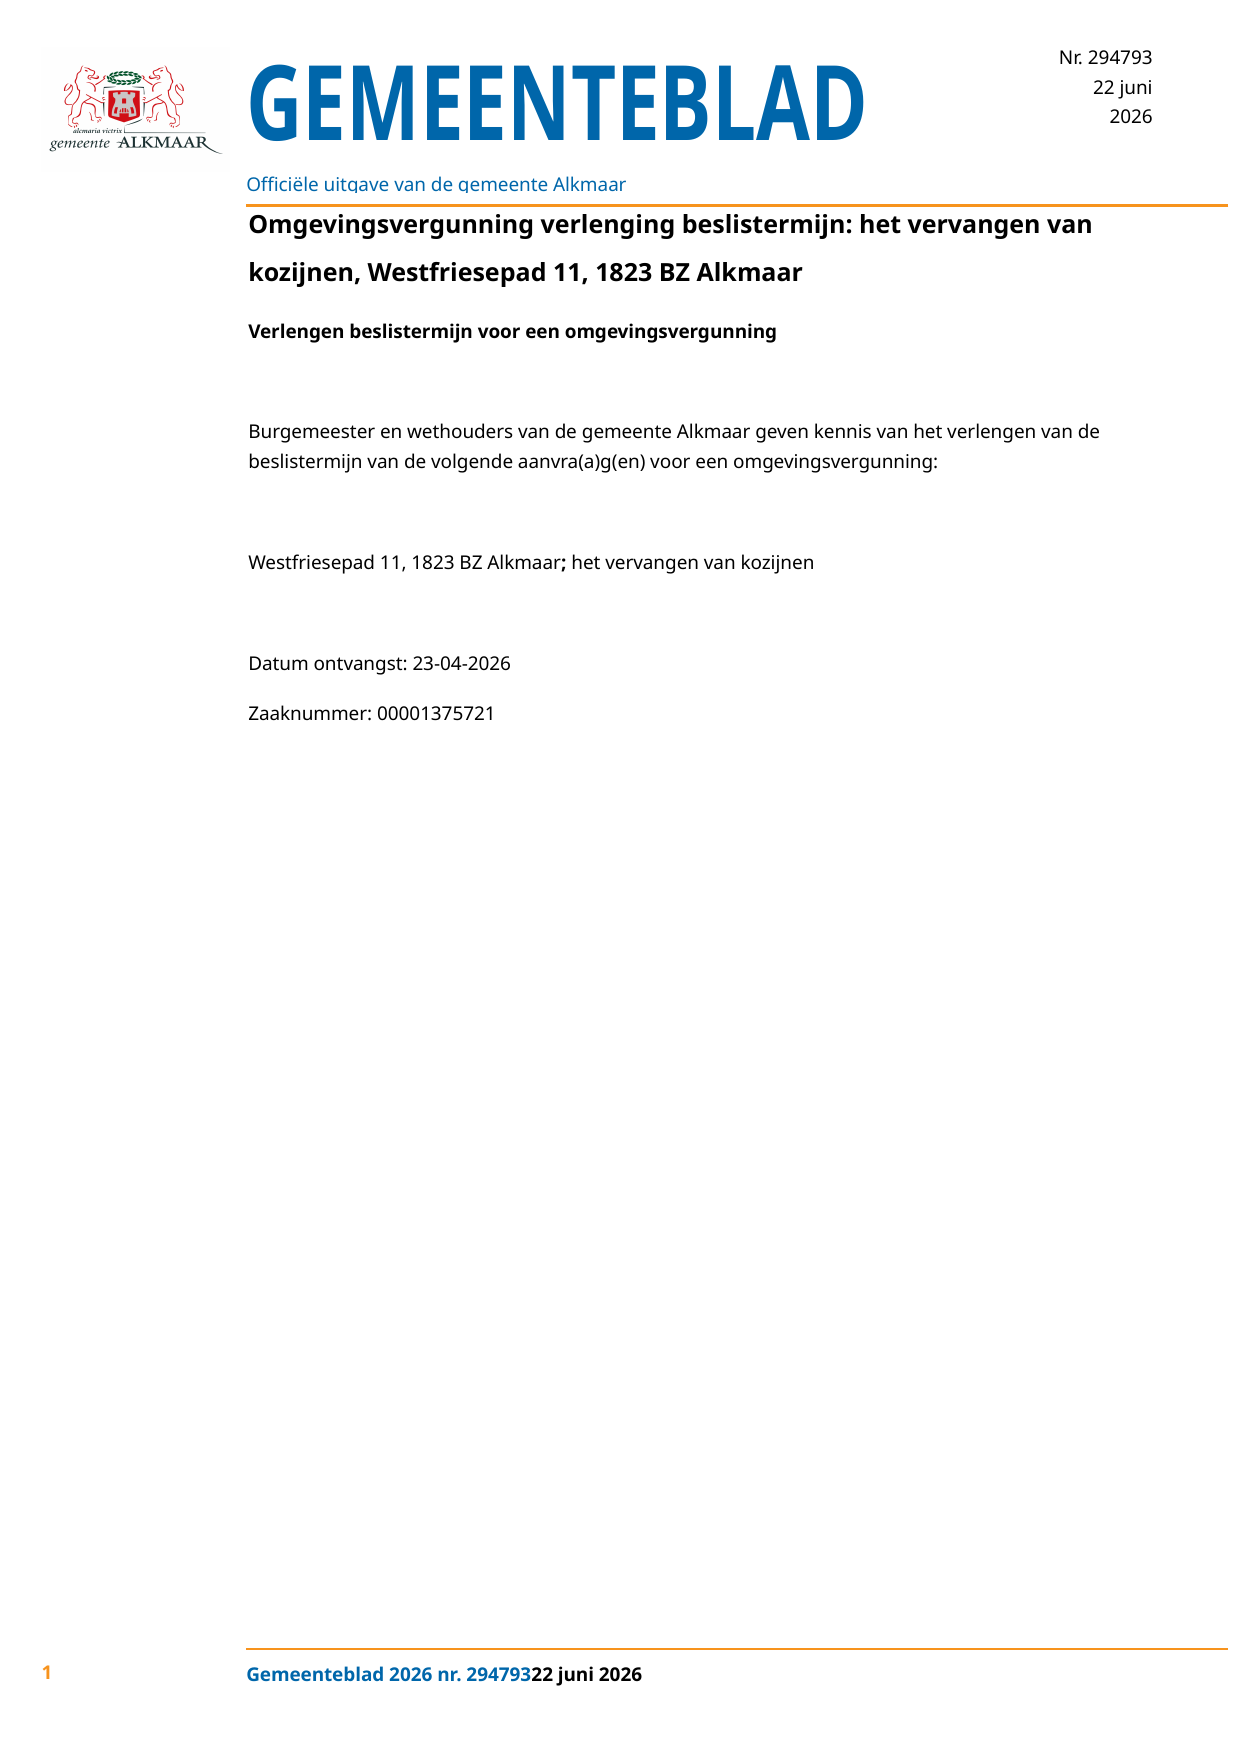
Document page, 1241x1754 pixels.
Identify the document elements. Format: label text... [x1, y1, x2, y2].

text Verlengen beslistermijn voor een omgevingsvergunning [248, 318, 1152, 344]
text Zaaknummer: 00001375721 [248, 700, 1152, 726]
text Omgevingsvergunning verlenging beslistermijn: het vervangen van kozijnen, Westfriesepad 11, 1823 BZ Alkmaar [248, 207, 1152, 288]
text Burgemeester en wethouders van de gemeente Alkmaar geven kennis van het verlengen van de beslistermijn van de volgende aanvra(a)g(en) voor een omgevingsvergunning: [248, 419, 1152, 474]
text Datum ontvangst: 23-04-2026 [248, 650, 1152, 676]
picture [41, 47, 231, 172]
text Westfriesepad 11, 1823 BZ Alkmaar; het vervangen van kozijnen [248, 549, 1152, 575]
